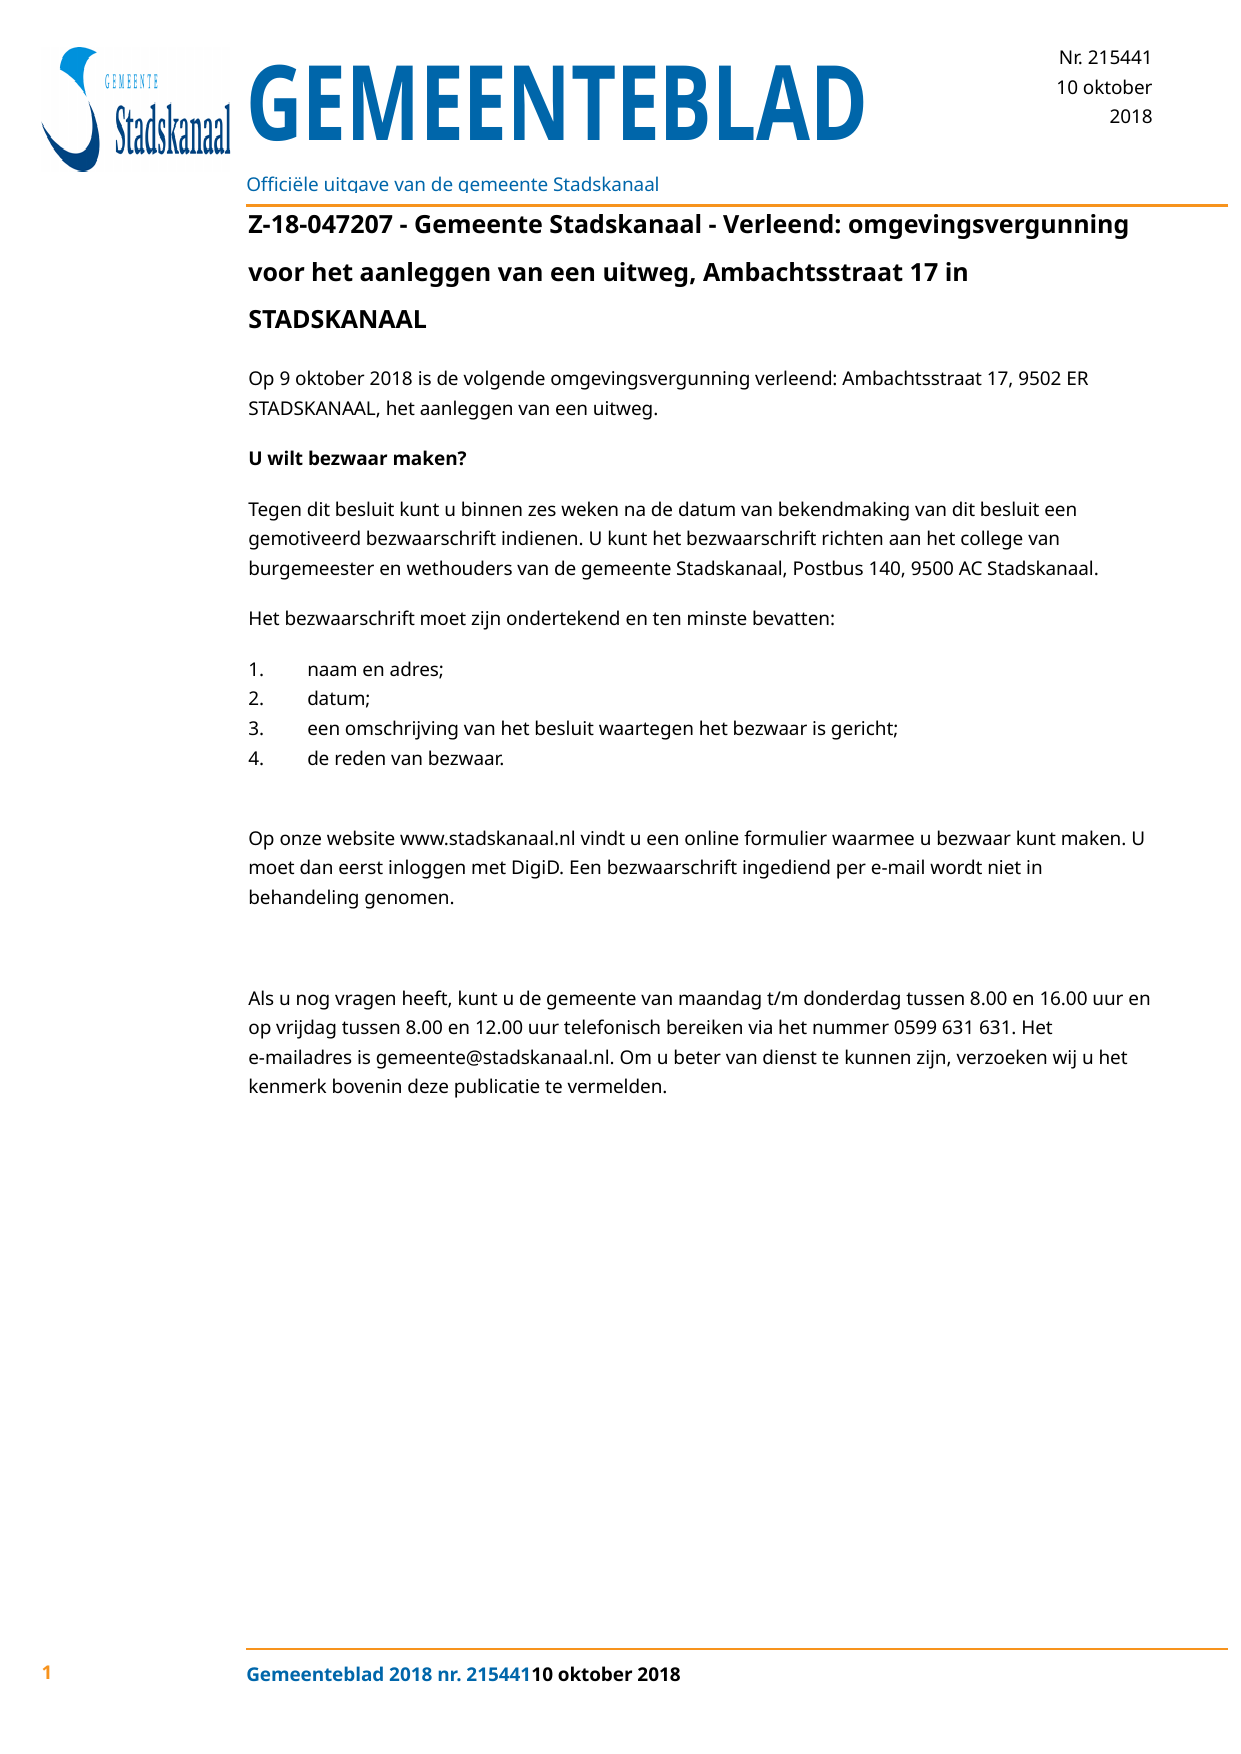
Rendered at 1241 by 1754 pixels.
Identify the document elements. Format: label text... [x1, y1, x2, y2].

text U wilt bezwaar maken? [248, 446, 1152, 471]
list datum; [248, 686, 1152, 711]
picture [41, 47, 231, 172]
list een omschrijving van het besluit waartegen het bezwaar is gericht; [248, 715, 1152, 741]
text Het bezwaarschrift moet zijn ondertekend en ten minste bevatten: [248, 606, 1152, 631]
text Op onze website www.stadskanaal.nl vindt u een online formulier waarmee u bezwaar kunt maken. U moet dan eerst inloggen met DigiD. Een bezwaarschrift ingediend per e-mail wordt niet in behandeling genomen. [248, 825, 1152, 909]
text Tegen dit besluit kunt u binnen zes weken na de datum van bekendmaking van dit besluit een gemotiveerd bezwaarschrift indienen. U kunt het bezwaarschrift richten aan het college van burgemeester en wethouders van de gemeente Stadskanaal, Postbus 140, 9500 AC Stadskanaal. [248, 496, 1152, 581]
list de reden van bezwaar. [248, 745, 1152, 770]
text Z-18-047207 - Gemeente Stadskanaal - Verleend: omgevingsvergunning voor het aanleggen van een uitweg, Ambachtsstraat 17 in STADSKANAAL [248, 207, 1152, 336]
text Op 9 oktober 2018 is de volgende omgevingsvergunning verleend: Ambachtsstraat 17, 9502 ER STADSKANAAL, het aanleggen van een uitweg. [248, 366, 1152, 421]
list naam en adres; [248, 656, 1152, 682]
text Als u nog vragen heeft, kunt u de gemeente van maandag t/m donderdag tussen 8.00 en 16.00 uur en op vrijdag tussen 8.00 en 12.00 uur telefonisch bereiken via het nummer 0599 631 631. Het e‑mailadres is gemeente@stadskanaal.nl. Om u beter van dienst te kunnen zijn, verzoeken wij u het kenmerk bovenin deze publicatie te vermelden. [248, 985, 1152, 1099]
